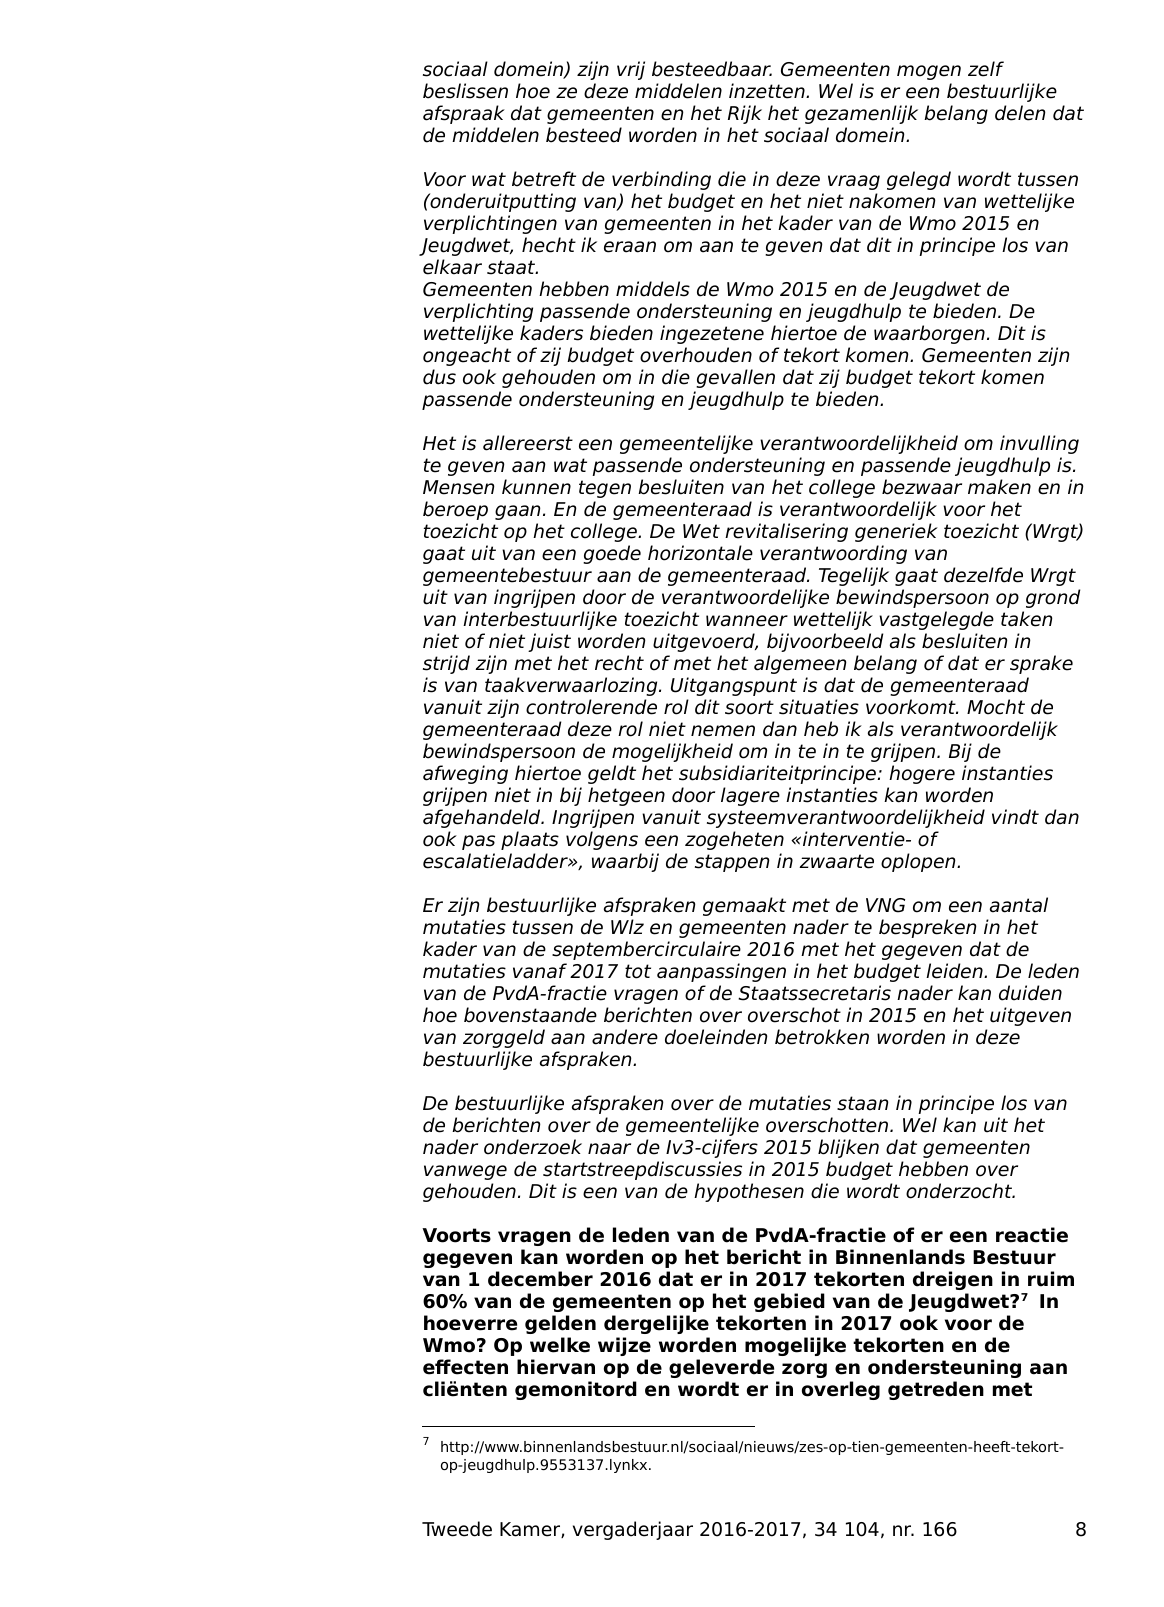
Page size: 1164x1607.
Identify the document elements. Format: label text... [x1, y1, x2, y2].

text Er zijn bestuurlijke afspraken gemaakt met de VNG om een aantal mutaties tussen de Wlz en gemeenten nader te bespreken in het kader van de septembercirculaire 2016 met het gegeven dat de mutaties vanaf 2017 tot aanpassingen in het budget leiden. De leden van de PvdA-fractie vragen of de Staatssecretaris nader kan duiden hoe bovenstaande berichten over overschot in 2015 en het uitgeven van zorggeld aan andere doeleinden betrokken worden in deze bestuurlijke afspraken. [422, 895, 1087, 1071]
text sociaal domein) zijn vrij besteedbaar. Gemeenten mogen zelf beslissen hoe ze deze middelen inzetten. Wel is er een bestuurlijke afspraak dat gemeenten en het Rijk het gezamenlijk belang delen dat de middelen besteed worden in het sociaal domein. [422, 59, 1087, 147]
text Voorts vragen de leden van de PvdA-fractie of er een reactie gegeven kan worden op het bericht in Binnenlands Bestuur van 1 december 2016 dat er in 2017 tekorten dreigen in ruim 60% van de gemeenten op het gebied van de Jeugdwet? In hoeverre gelden dergelijke tekorten in 2017 ook voor de Wmo? Op welke wijze worden mogelijke tekorten en de effecten hiervan op de geleverde zorg en ondersteuning aan cliënten gemonitord en wordt er in overleg getreden met [422, 1225, 1087, 1401]
text Gemeenten hebben middels de Wmo 2015 en de Jeugdwet de verplichting passende ondersteuning en jeugdhulp te bieden. De wettelijke kaders bieden ingezetene hiertoe de waarborgen. Dit is ongeacht of zij budget overhouden of tekort komen. Gemeenten zijn dus ook gehouden om in die gevallen dat zij budget tekort komen passende ondersteuning en jeugdhulp te bieden. [422, 279, 1087, 411]
text Voor wat betreft de verbinding die in deze vraag gelegd wordt tussen (onderuitputting van) het budget en het niet nakomen van wettelijke verplichtingen van gemeenten in het kader van de Wmo 2015 en Jeugdwet, hecht ik eraan om aan te geven dat dit in principe los van elkaar staat. [422, 169, 1087, 279]
text http://www.binnenlandsbestuur.nl/sociaal/nieuws/zes-op-tien-gemeenten-heeft-tekort-op-jeugdhulp.9553137.lynkx. [422, 1435, 1087, 1474]
text Het is allereerst een gemeentelijke verantwoordelijkheid om invulling te geven aan wat passende ondersteuning en passende jeugdhulp is. Mensen kunnen tegen besluiten van het college bezwaar maken en in beroep gaan. En de gemeenteraad is verantwoordelijk voor het toezicht op het college. De Wet revitalisering generiek toezicht (Wrgt) gaat uit van een goede horizontale verantwoording van gemeentebestuur aan de gemeenteraad. Tegelijk gaat dezelfde Wrgt uit van ingrijpen door de verantwoordelijke bewindspersoon op grond van interbestuurlijke toezicht wanneer wettelijk vastgelegde taken niet of niet juist worden uitgevoerd, bijvoorbeeld als besluiten in strijd zijn met het recht of met het algemeen belang of dat er sprake is van taakverwaarlozing. Uitgangspunt is dat de gemeenteraad vanuit zijn controlerende rol dit soort situaties voorkomt. Mocht de gemeenteraad deze rol niet nemen dan heb ik als verantwoordelijk bewindspersoon de mogelijkheid om in te in te grijpen. Bij de afweging hiertoe geldt het subsidiariteitprincipe: hogere instanties grijpen niet in bij hetgeen door lagere instanties kan worden afgehandeld. Ingrijpen vanuit systeemverantwoordelijkheid vindt dan ook pas plaats volgens een zogeheten «interventie- of escalatieladder», waarbij de stappen in zwaarte oplopen. [422, 433, 1087, 873]
text De bestuurlijke afspraken over de mutaties staan in principe los van de berichten over de gemeentelijke overschotten. Wel kan uit het nader onderzoek naar de Iv3-cijfers 2015 blijken dat gemeenten vanwege de startstreepdiscussies in 2015 budget hebben over gehouden. Dit is een van de hypothesen die wordt onderzocht. [422, 1093, 1087, 1203]
